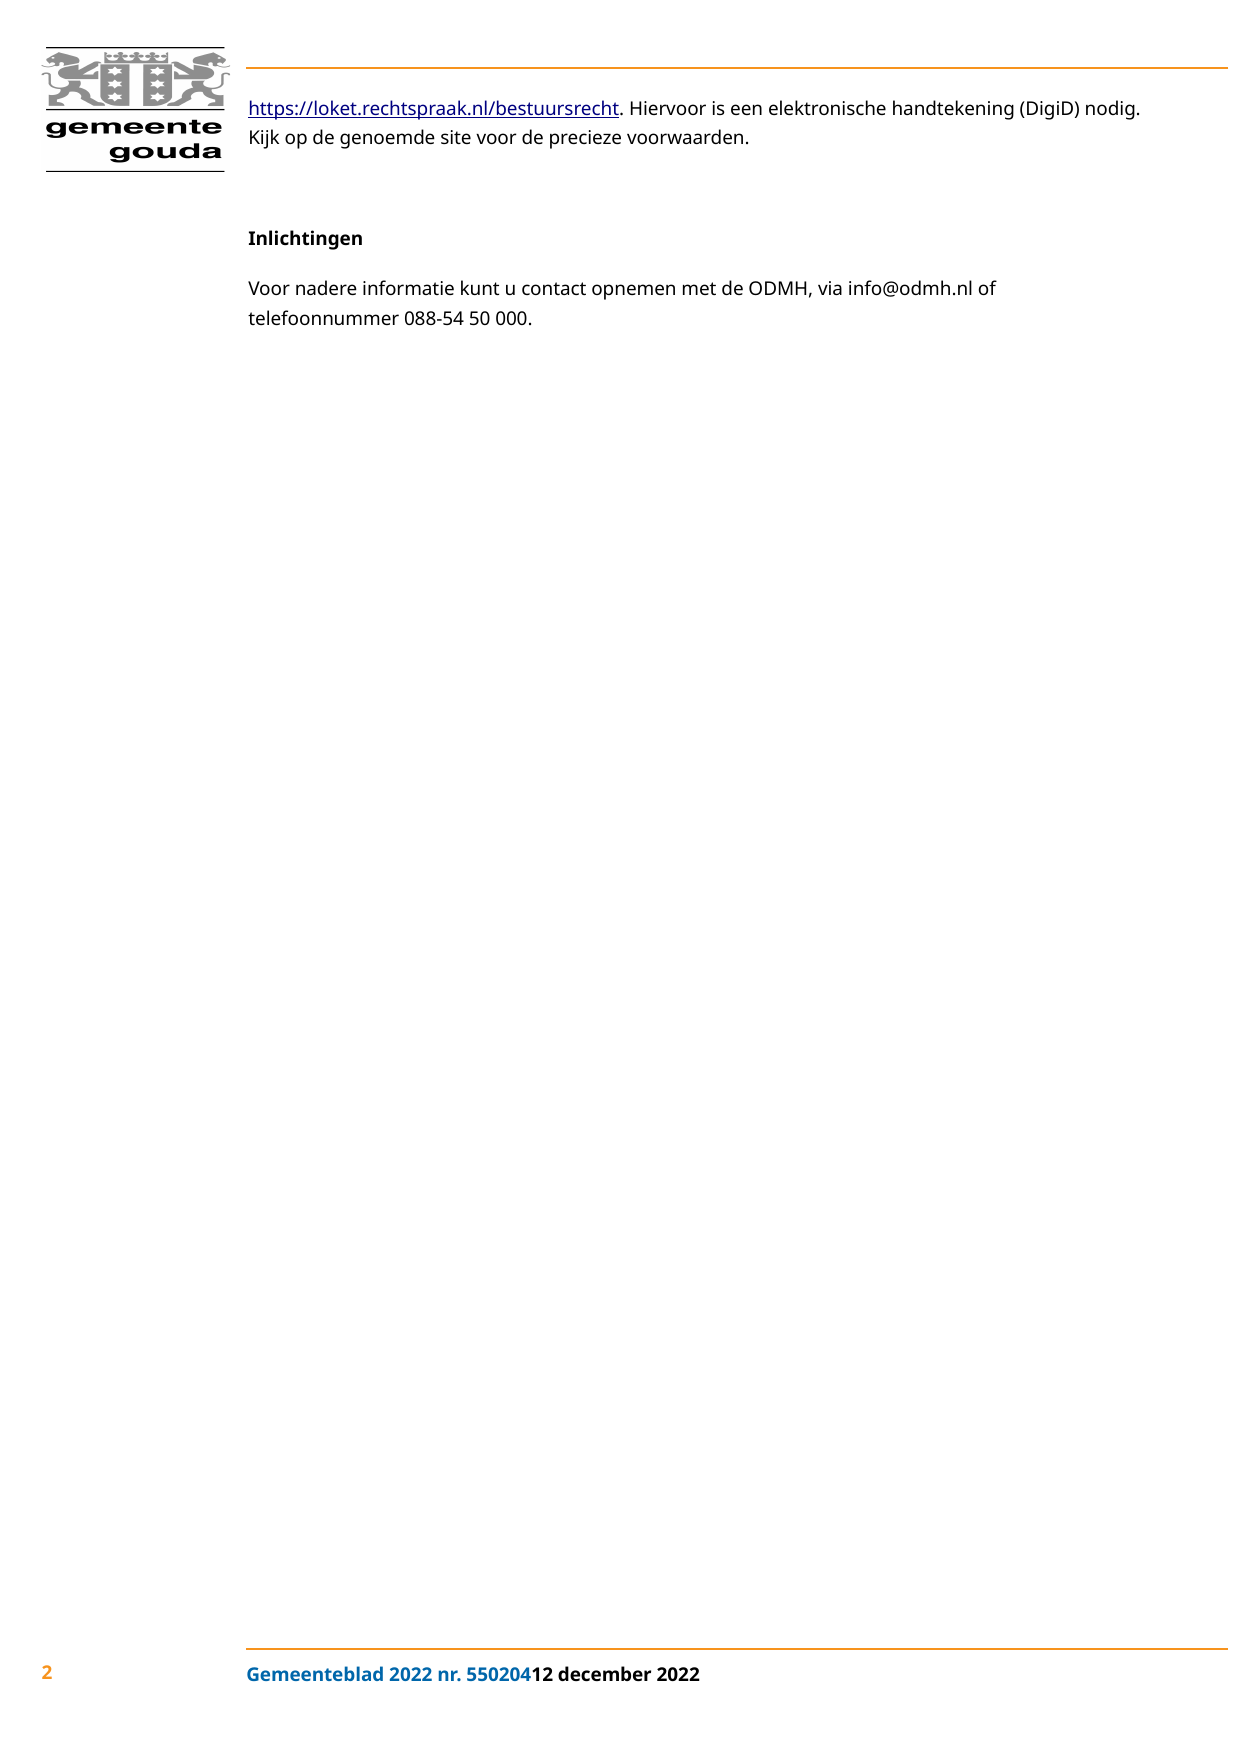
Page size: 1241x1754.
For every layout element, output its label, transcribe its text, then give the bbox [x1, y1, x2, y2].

text https://loket.rechtspraak.nl/bestuursrecht. Hiervoor is een elektronische handtekening (DigiD) nodig. Kijk op de genoemde site voor de precieze voorwaarden. [248, 95, 1152, 150]
text Voor nadere informatie kunt u contact opnemen met de ODMH, via info@odmh.nl of telefoonnummer 088-54 50 000. [248, 276, 1152, 331]
text Inlichtingen [248, 225, 1152, 251]
picture [41, 47, 231, 172]
